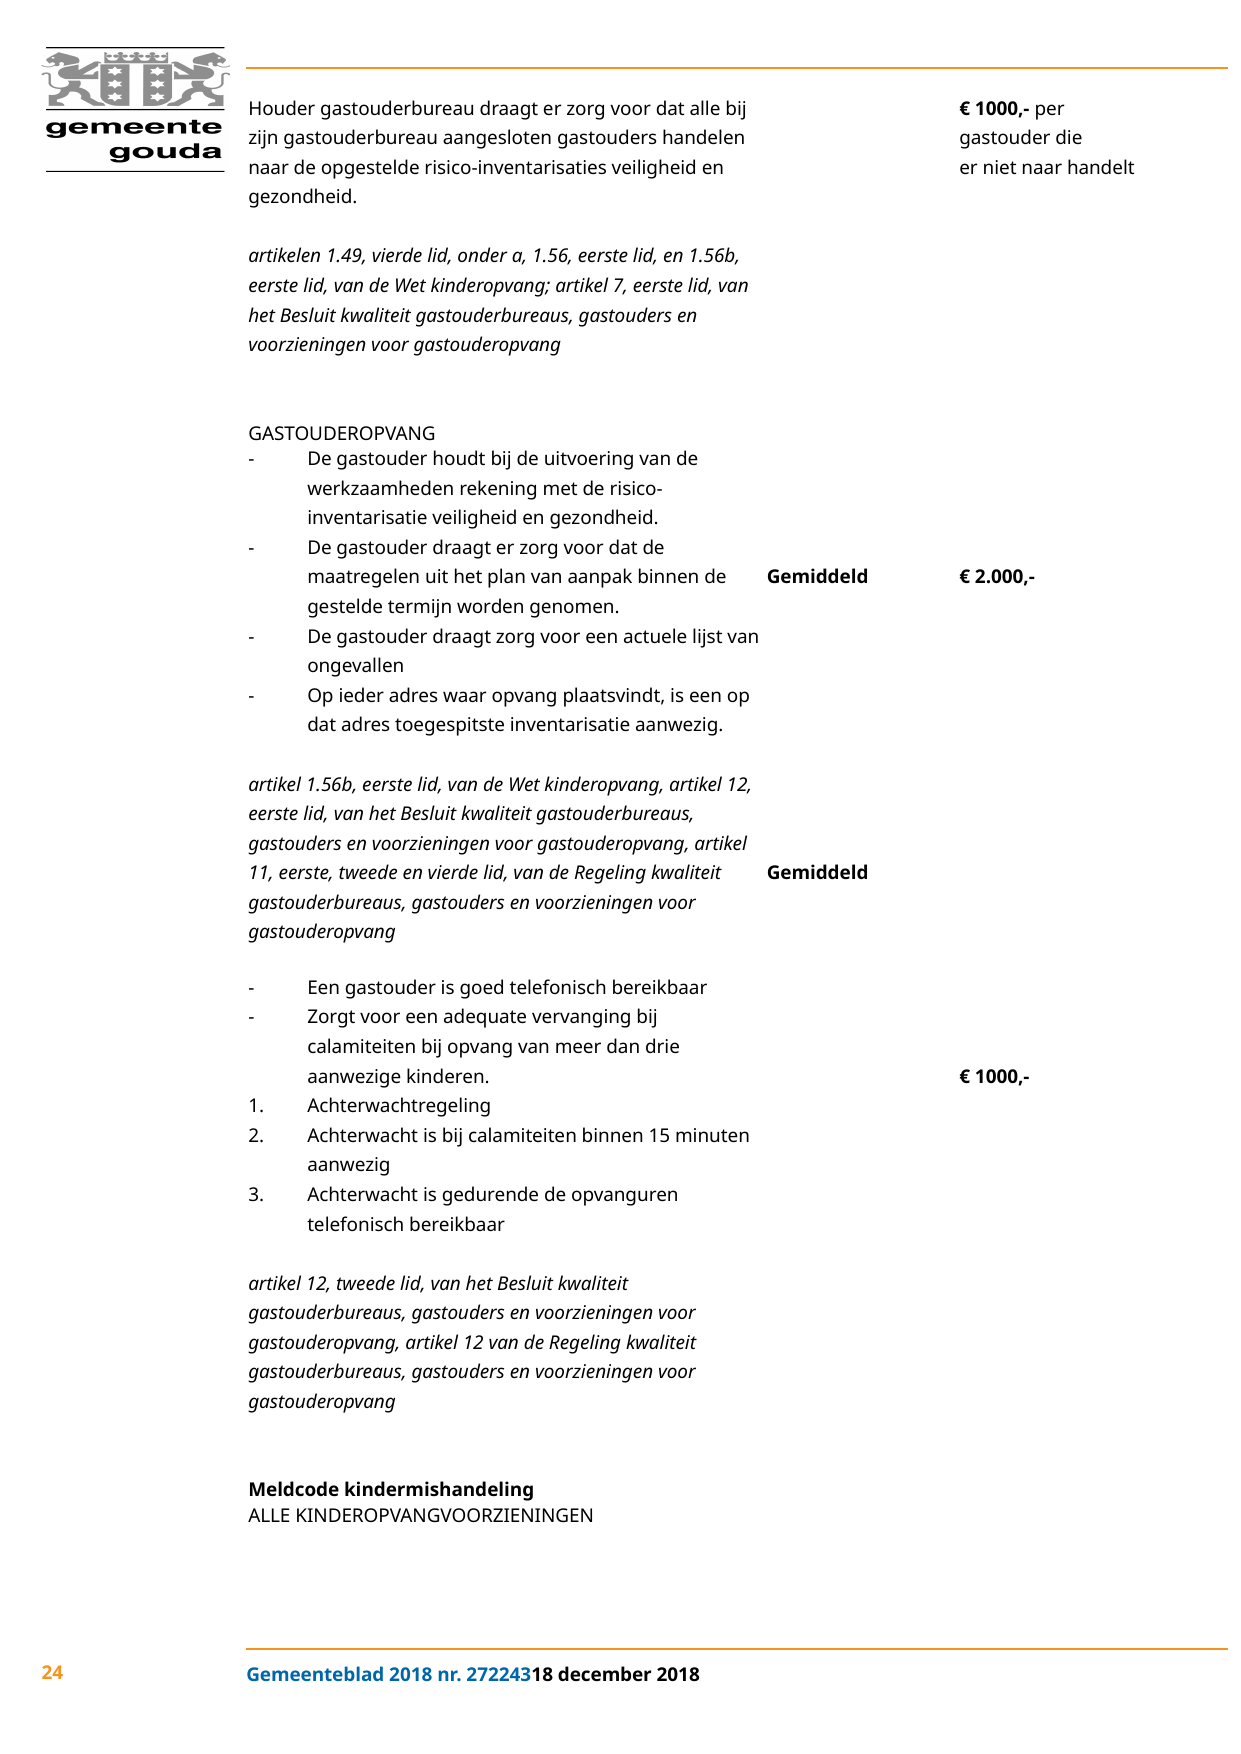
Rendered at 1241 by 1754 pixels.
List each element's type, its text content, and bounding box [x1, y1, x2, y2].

picture [41, 47, 231, 172]
table_header Meldcode kindermishandeling [248, 1476, 1152, 1502]
table_header GASTOUDEROPVANG [248, 420, 1152, 445]
table_cell ALLE KINDEROPVANGVOORZIENINGEN [248, 1502, 1152, 1528]
table_cell Gemiddeld Gemiddeld [767, 445, 959, 1443]
table_cell Houder gastouderbureau draagt er zorg voor dat alle bij zijn gastouderbureau aangesloten gastouders handelen naar de opgestelde risico-inventarisaties veiligheid en gezondheid. artikelen 1.49, vierde lid, onder a, 1.56, eerste lid, en 1.56b, eerste lid, van de Wet kinderopvang; artikel 7, eerste lid, van het Besluit kwaliteit gastouderbureaus, gastouders en voorzieningen voor gastouderopvang [248, 95, 767, 387]
table_cell € 2.000,- [959, 445, 1152, 974]
table_cell [767, 95, 959, 387]
table_cell € 1000,- [959, 974, 1152, 1443]
table_cell De gastouder houdt bij de uitvoering van de werkzaamheden rekening met de risico-inventarisatie veiligheid en gezondheid. De gastouder draagt er zorg voor dat de maatregelen uit het plan van aanpak binnen de gestelde termijn worden genomen. De gastouder draagt zorg voor een actuele lijst van ongevallen Op ieder adres waar opvang plaatsvindt, is een op dat adres toegespitste inventarisatie aanwezig. artikel 1.56b, eerste lid, van de Wet kinderopvang, artikel 12, eerste lid, van het Besluit kwaliteit gastouderbureaus, gastouders en voorzieningen voor gastouderopvang, artikel 11, eerste, tweede en vierde lid, van de Regeling kwaliteit gastouderbureaus, gastouders en voorzieningen voor gastouderopvang [248, 445, 767, 974]
table_cell Een gastouder is goed telefonisch bereikbaar Zorgt voor een adequate vervanging bij calamiteiten bij opvang van meer dan drie aanwezige kinderen. Achterwachtregeling Achterwacht is bij calamiteiten binnen 15 minuten aanwezig Achterwacht is gedurende de opvanguren telefonisch bereikbaar artikel 12, tweede lid, van het Besluit kwaliteit gastouderbureaus, gastouders en voorzieningen voor gastouderopvang, artikel 12 van de Regeling kwaliteit gastouderbureaus, gastouders en voorzieningen voor gastouderopvang [248, 974, 767, 1443]
table_cell € 1000,- per gastouder die er niet naar handelt [959, 95, 1152, 387]
